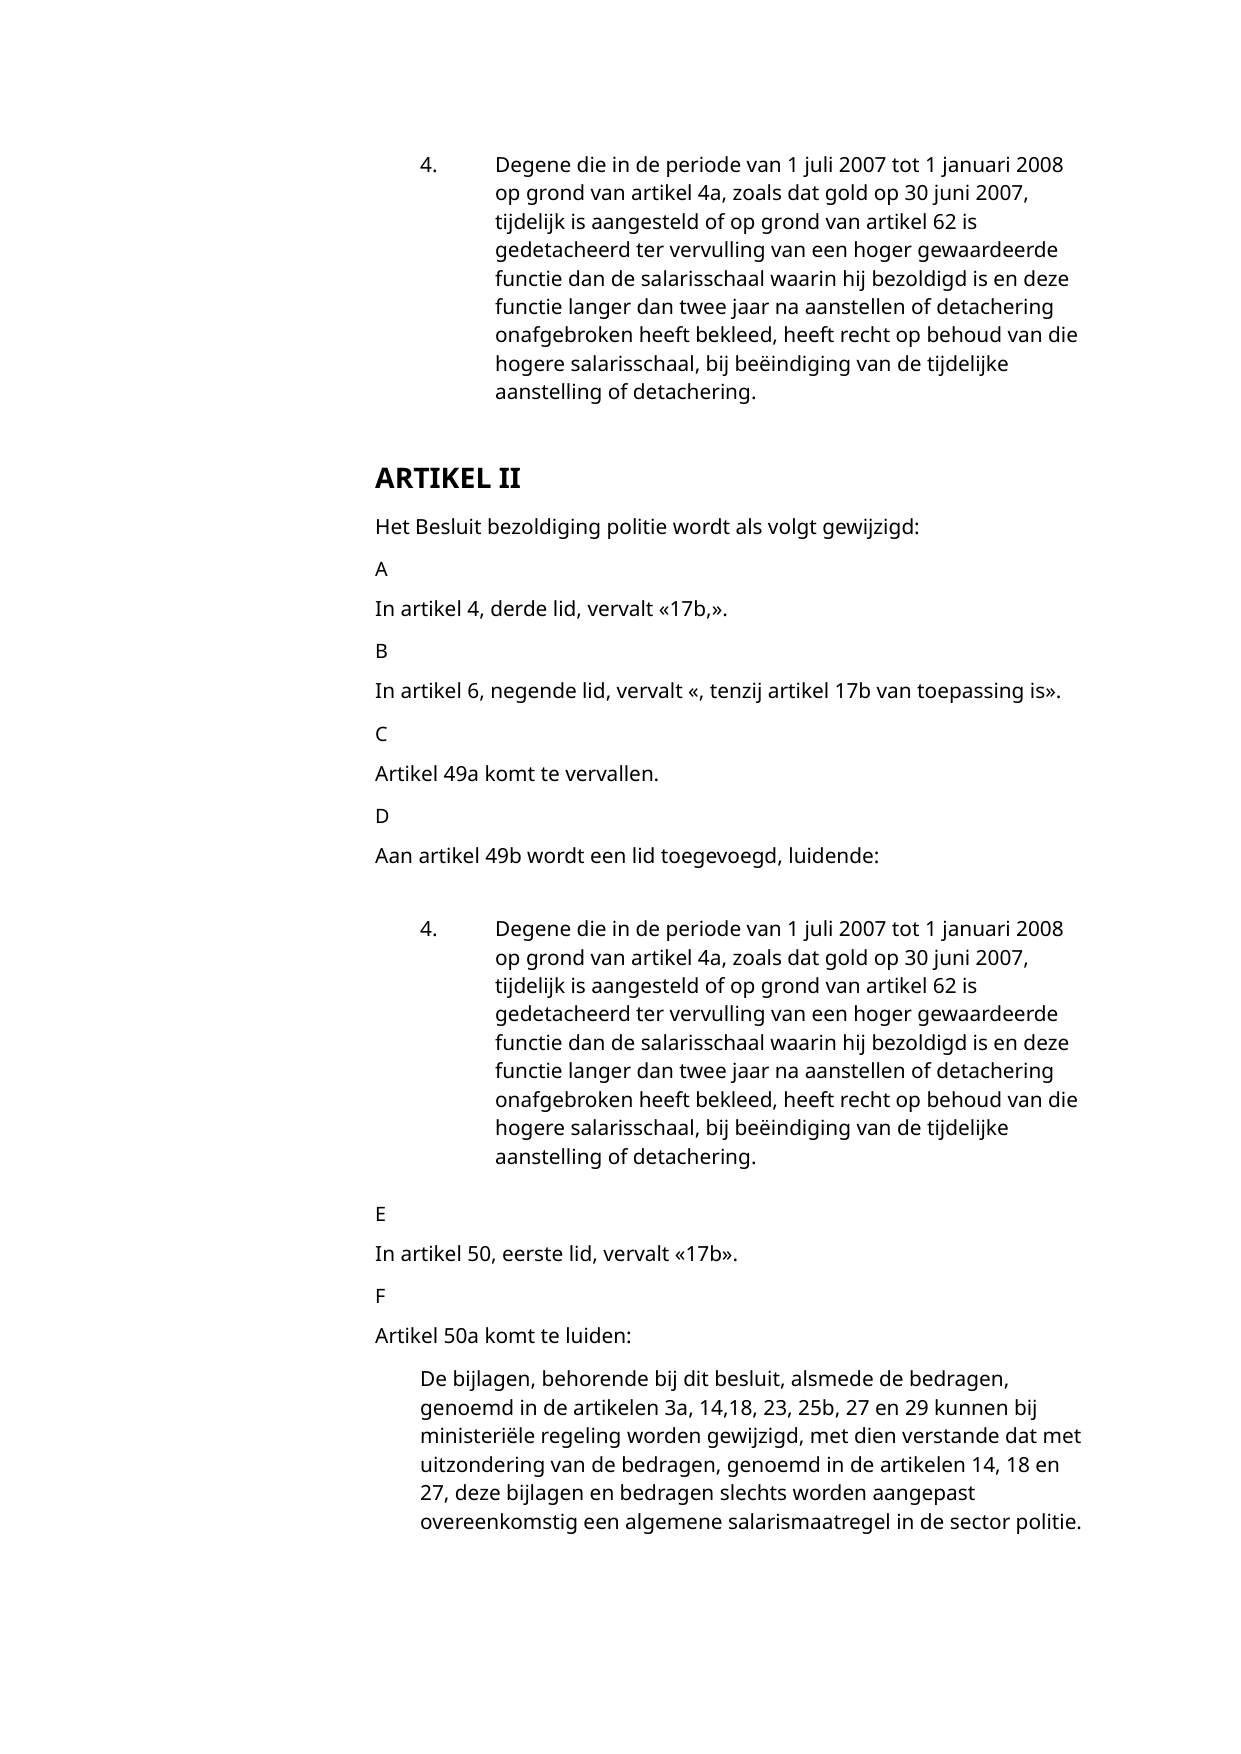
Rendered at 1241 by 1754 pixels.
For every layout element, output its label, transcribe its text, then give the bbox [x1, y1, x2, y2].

text C [375, 720, 1090, 747]
text In artikel 4, derde lid, vervalt «17b,». [375, 594, 1090, 623]
text In artikel 50, eerste lid, vervalt «17b». [375, 1239, 1090, 1267]
text B [375, 638, 1090, 665]
text E [375, 1200, 1090, 1227]
text Artikel 50a komt te luiden: [375, 1321, 1090, 1349]
text Artikel 49a komt te vervallen. [375, 759, 1090, 787]
text A [375, 556, 1090, 582]
subtitle ARTIKEL II [375, 458, 1090, 497]
text F [375, 1282, 1090, 1309]
list Degene die in de periode van 1 juli 2007 tot 1 januari 2008 op grond van artikel 4a, zoals dat gold op 30 juni 2007, tijdelijk is aangesteld of op grond van artikel 62 is gedetacheerd ter vervulling van een hoger gewaardeerde functie dan de salarisschaal waarin hij bezoldigd is en deze functie langer dan twee jaar na aanstellen of detachering onafgebroken heeft bekleed, heeft recht op behoud van die hogere salarisschaal, bij beëindiging van de tijdelijke aanstelling of detachering. [420, 150, 1090, 406]
list Degene die in de periode van 1 juli 2007 tot 1 januari 2008 op grond van artikel 4a, zoals dat gold op 30 juni 2007, tijdelijk is aangesteld of op grond van artikel 62 is gedetacheerd ter vervulling van een hoger gewaardeerde functie dan de salarisschaal waarin hij bezoldigd is en deze functie langer dan twee jaar na aanstellen of detachering onafgebroken heeft bekleed, heeft recht op behoud van die hogere salarisschaal, bij beëindiging van de tijdelijke aanstelling of detachering. [420, 914, 1090, 1170]
text In artikel 6, negende lid, vervalt «, tenzij artikel 17b van toepassing is». [375, 676, 1090, 705]
text De bijlagen, behorende bij dit besluit, alsmede de bedragen, genoemd in de artikelen 3a, 14,18, 23, 25b, 27 en 29 kunnen bij ministeriële regeling worden gewijzigd, met dien verstande dat met uitzondering van de bedragen, genoemd in de artikelen 14, 18 en 27, deze bijlagen en bedragen slechts worden aangepast overeenkomstig een algemene salarismaatregel in de sector politie. [420, 1364, 1090, 1535]
text D [375, 802, 1090, 829]
text Aan artikel 49b wordt een lid toegevoegd, luidende: [375, 841, 1090, 869]
text Het Besluit bezoldiging politie wordt als volgt gewijzigd: [375, 512, 1090, 541]
